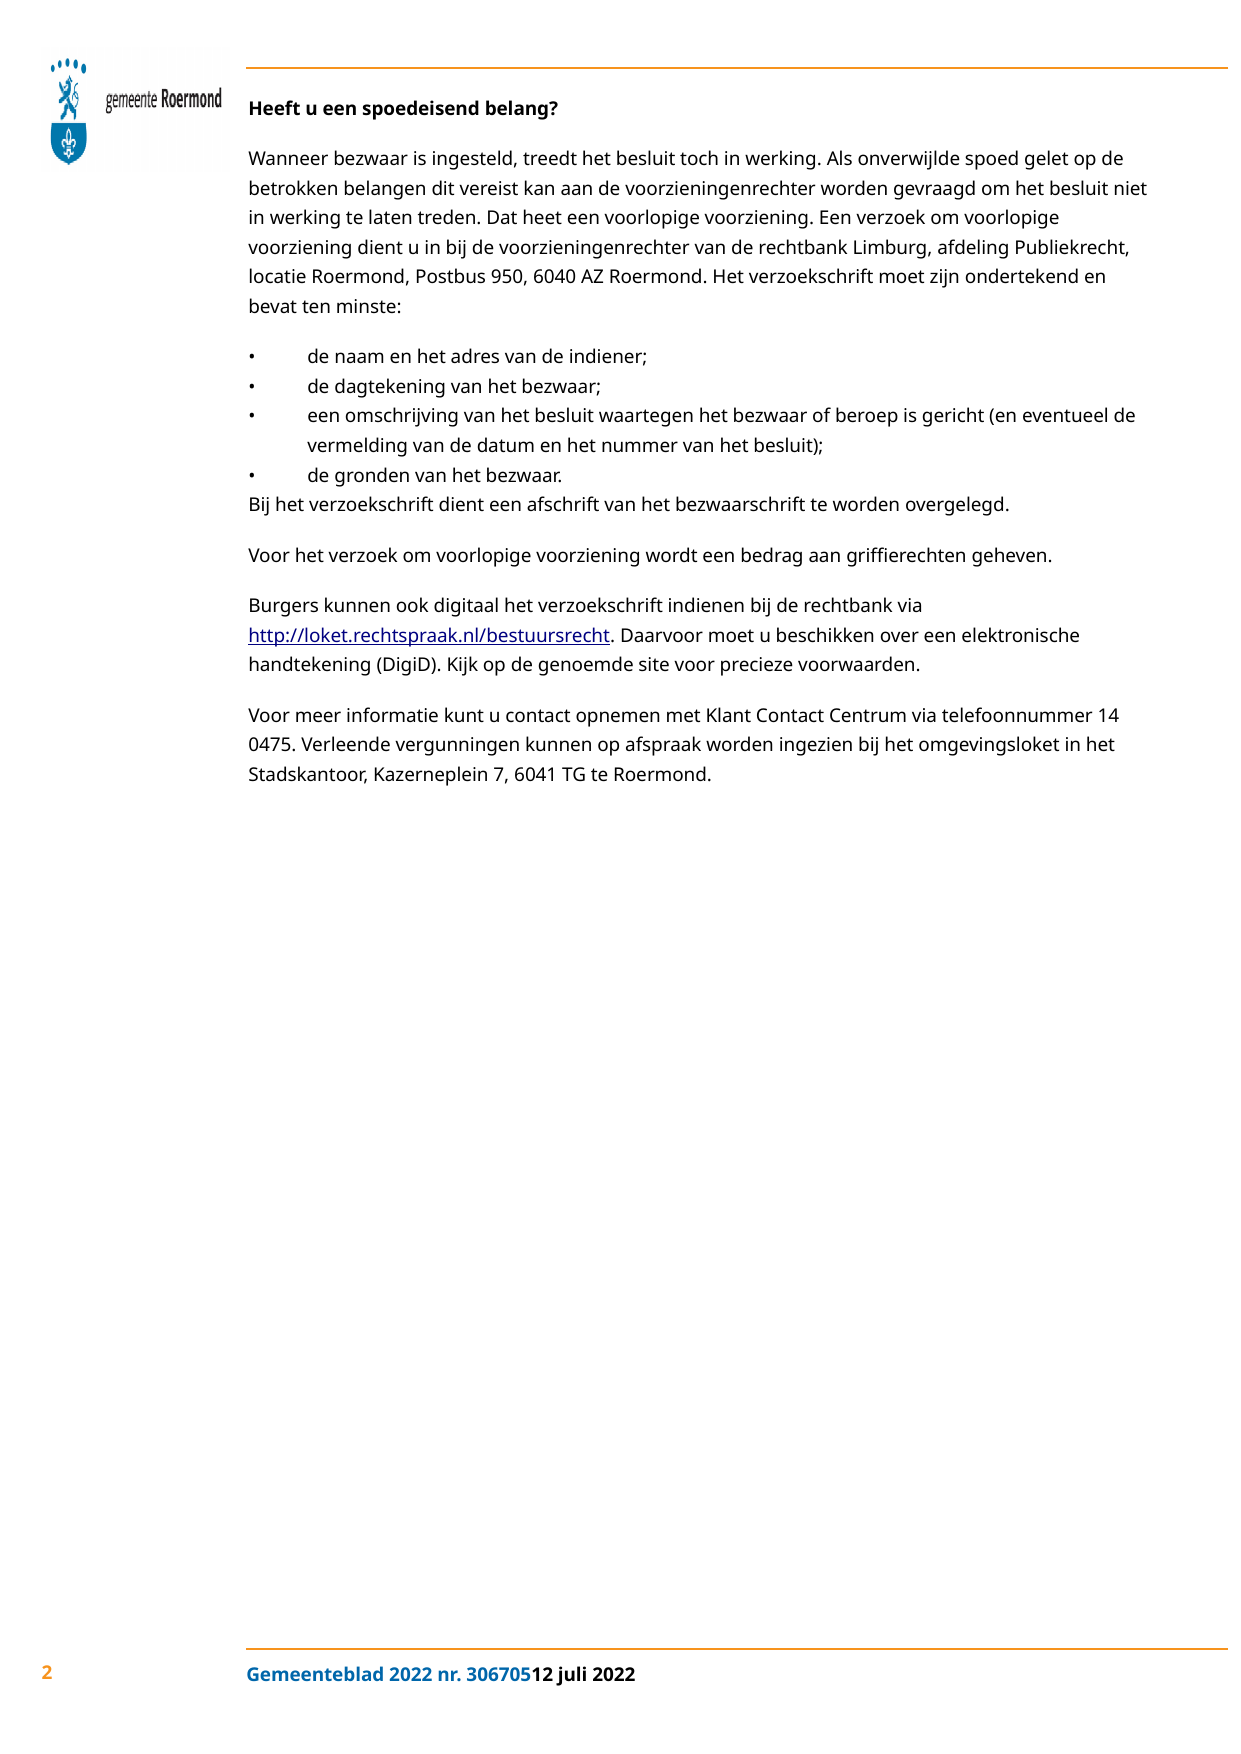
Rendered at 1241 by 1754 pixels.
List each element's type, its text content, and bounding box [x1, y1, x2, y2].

text Voor het verzoek om voorlopige voorziening wordt een bedrag aan griffierechten geheven. [248, 542, 1152, 568]
list een omschrijving van het besluit waartegen het bezwaar of beroep is gericht (en eventueel de vermelding van de datum en het nummer van het besluit); [248, 403, 1152, 458]
list de dagtekening van het bezwaar; [248, 373, 1152, 399]
list de gronden van het bezwaar. [248, 462, 1152, 488]
text Bij het verzoekschrift dient een afschrift van het bezwaarschrift te worden overgelegd. [248, 491, 1152, 517]
text Burgers kunnen ook digitaal het verzoekschrift indienen bij de rechtbank via http://loket.rechtspraak.nl/bestuursrecht. Daarvoor moet u beschikken over een elektronische handtekening (DigiD). Kijk op de genoemde site voor precieze voorwaarden. [248, 592, 1152, 677]
list de naam en het adres van de indiener; [248, 343, 1152, 369]
picture [41, 47, 231, 172]
text Heeft u een spoedeisend belang? [248, 95, 1152, 121]
text Wanneer bezwaar is ingesteld, treedt het besluit toch in werking. Als onverwijlde spoed gelet op de betrokken belangen dit vereist kan aan de voorzieningenrechter worden gevraagd om het besluit niet in werking te laten treden. Dat heet een voorlopige voorziening. Een verzoek om voorlopige voorziening dient u in bij de voorzieningenrechter van de rechtbank Limburg, afdeling Publiekrecht, locatie Roermond, Postbus 950, 6040 AZ Roermond. Het verzoekschrift moet zijn ondertekend en bevat ten minste: [248, 145, 1152, 319]
text Voor meer informatie kunt u contact opnemen met Klant Contact Centrum via telefoonnummer 14 0475. Verleende vergunningen kunnen op afspraak worden ingezien bij het omgevingsloket in het Stadskantoor, Kazerneplein 7, 6041 TG te Roermond. [248, 702, 1152, 787]
